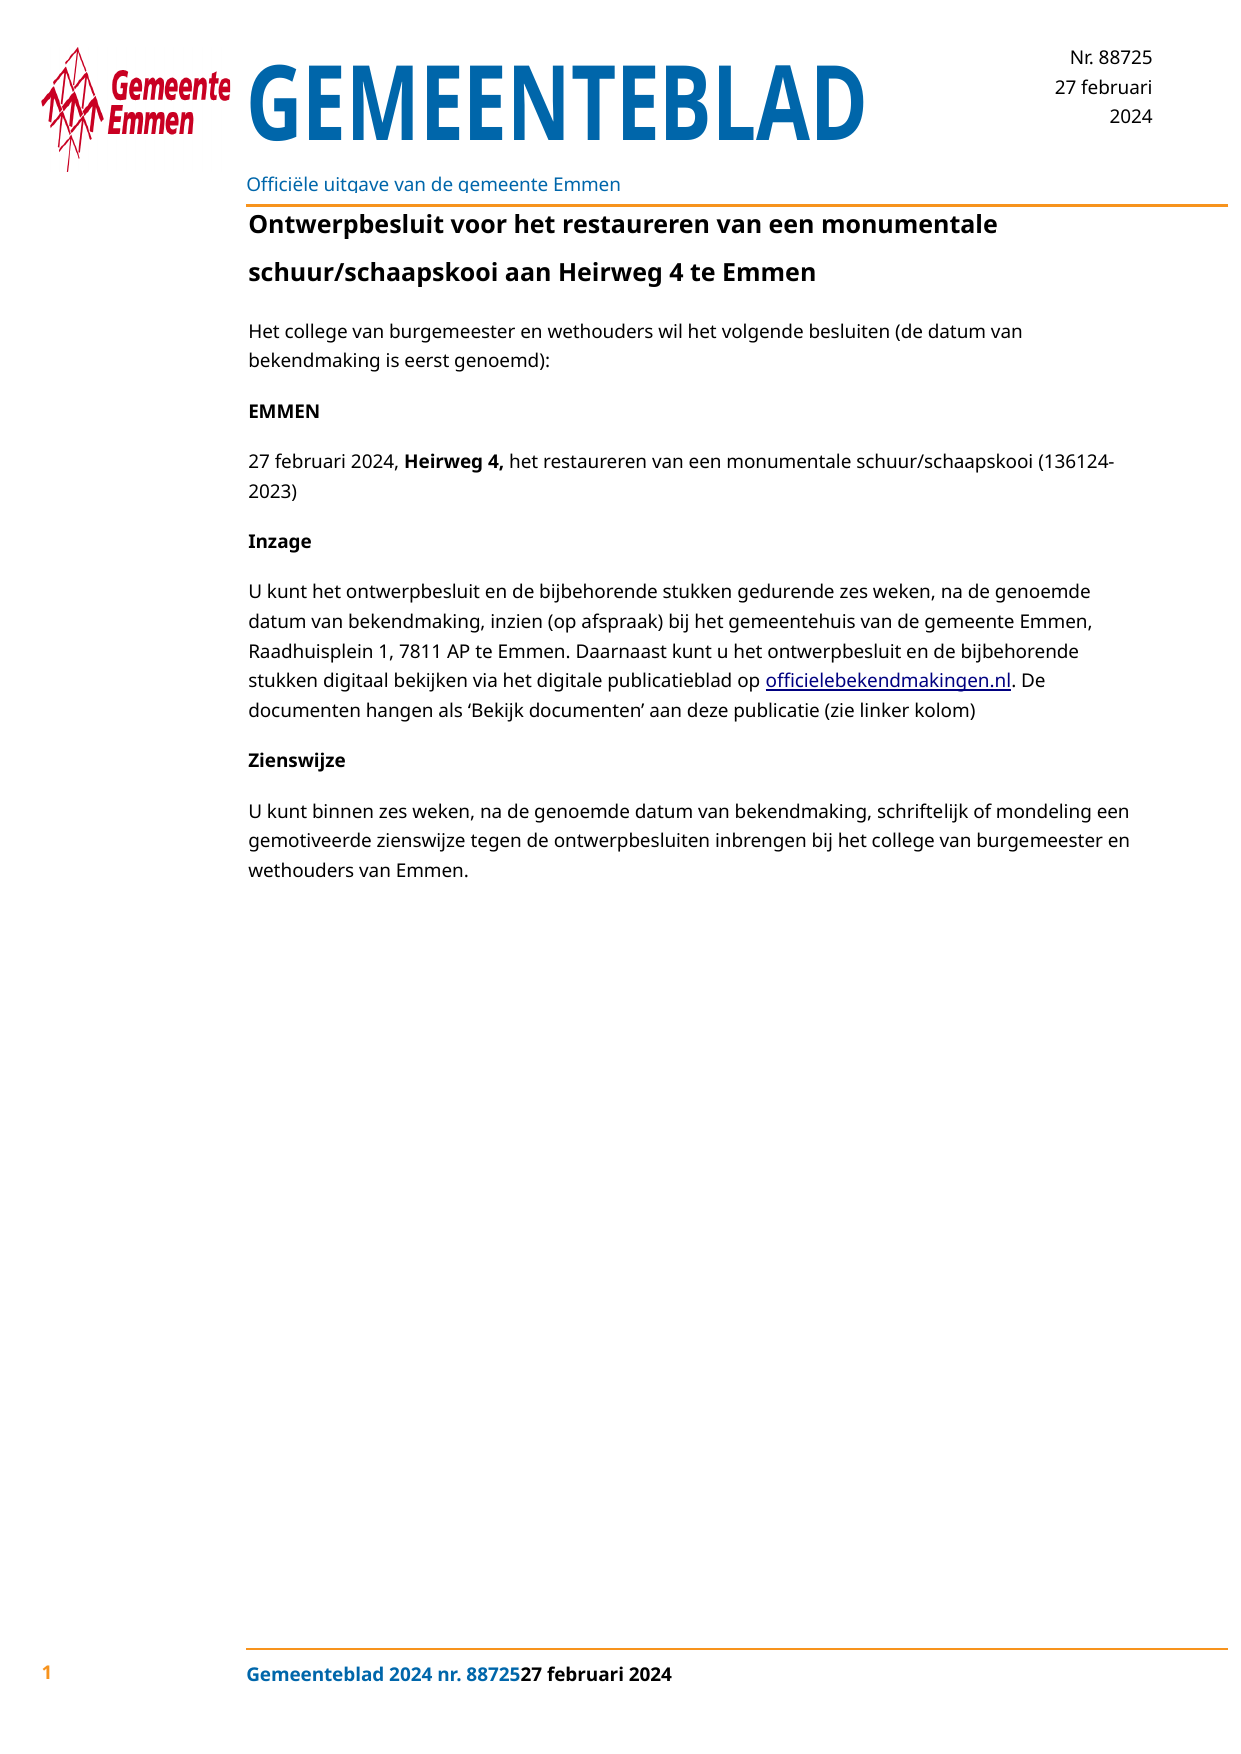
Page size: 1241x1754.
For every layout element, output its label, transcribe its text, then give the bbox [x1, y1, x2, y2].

text EMMEN [248, 398, 1152, 424]
picture [41, 47, 231, 172]
text 27 februari 2024, Heirweg 4, het restaureren van een monumentale schuur/schaapskooi (136124-2023) [248, 448, 1152, 504]
text Het college van burgemeester en wethouders wil het volgende besluiten (de datum van bekendmaking is eerst genoemd): [248, 318, 1152, 373]
text Zienswijze [248, 747, 1152, 773]
text Inzage [248, 528, 1152, 554]
text U kunt binnen zes weken, na de genoemde datum van bekendmaking, schrifte­lijk of mondeling een gemo­ti­veerde zienswijze tegen de ontwerpbesluiten inbrengen bij het college van burge­meester en wethouders van Emmen. [248, 798, 1152, 883]
text Ontwerpbesluit voor het restaureren van een monumentale schuur/schaapskooi aan Heirweg 4 te Emmen [248, 207, 1152, 288]
text U kunt het ontwerpbesluit en de bijbehorende stukken gedurende zes weken, na de genoemde datum van bekendmaking, inzien (op afspraak) bij het gemeentehuis van de gemeente Emmen, Raadhuisplein 1, 7811 AP te Emmen. Daarnaast kunt u het ontwerpbesluit en de bijbehorende stukken digitaal bekijken via het digitale publicatieblad op officielebekendmakingen.nl. De documenten hangen als ‘Bekijk documenten’ aan deze publicatie (zie linker kolom) [248, 579, 1152, 723]
